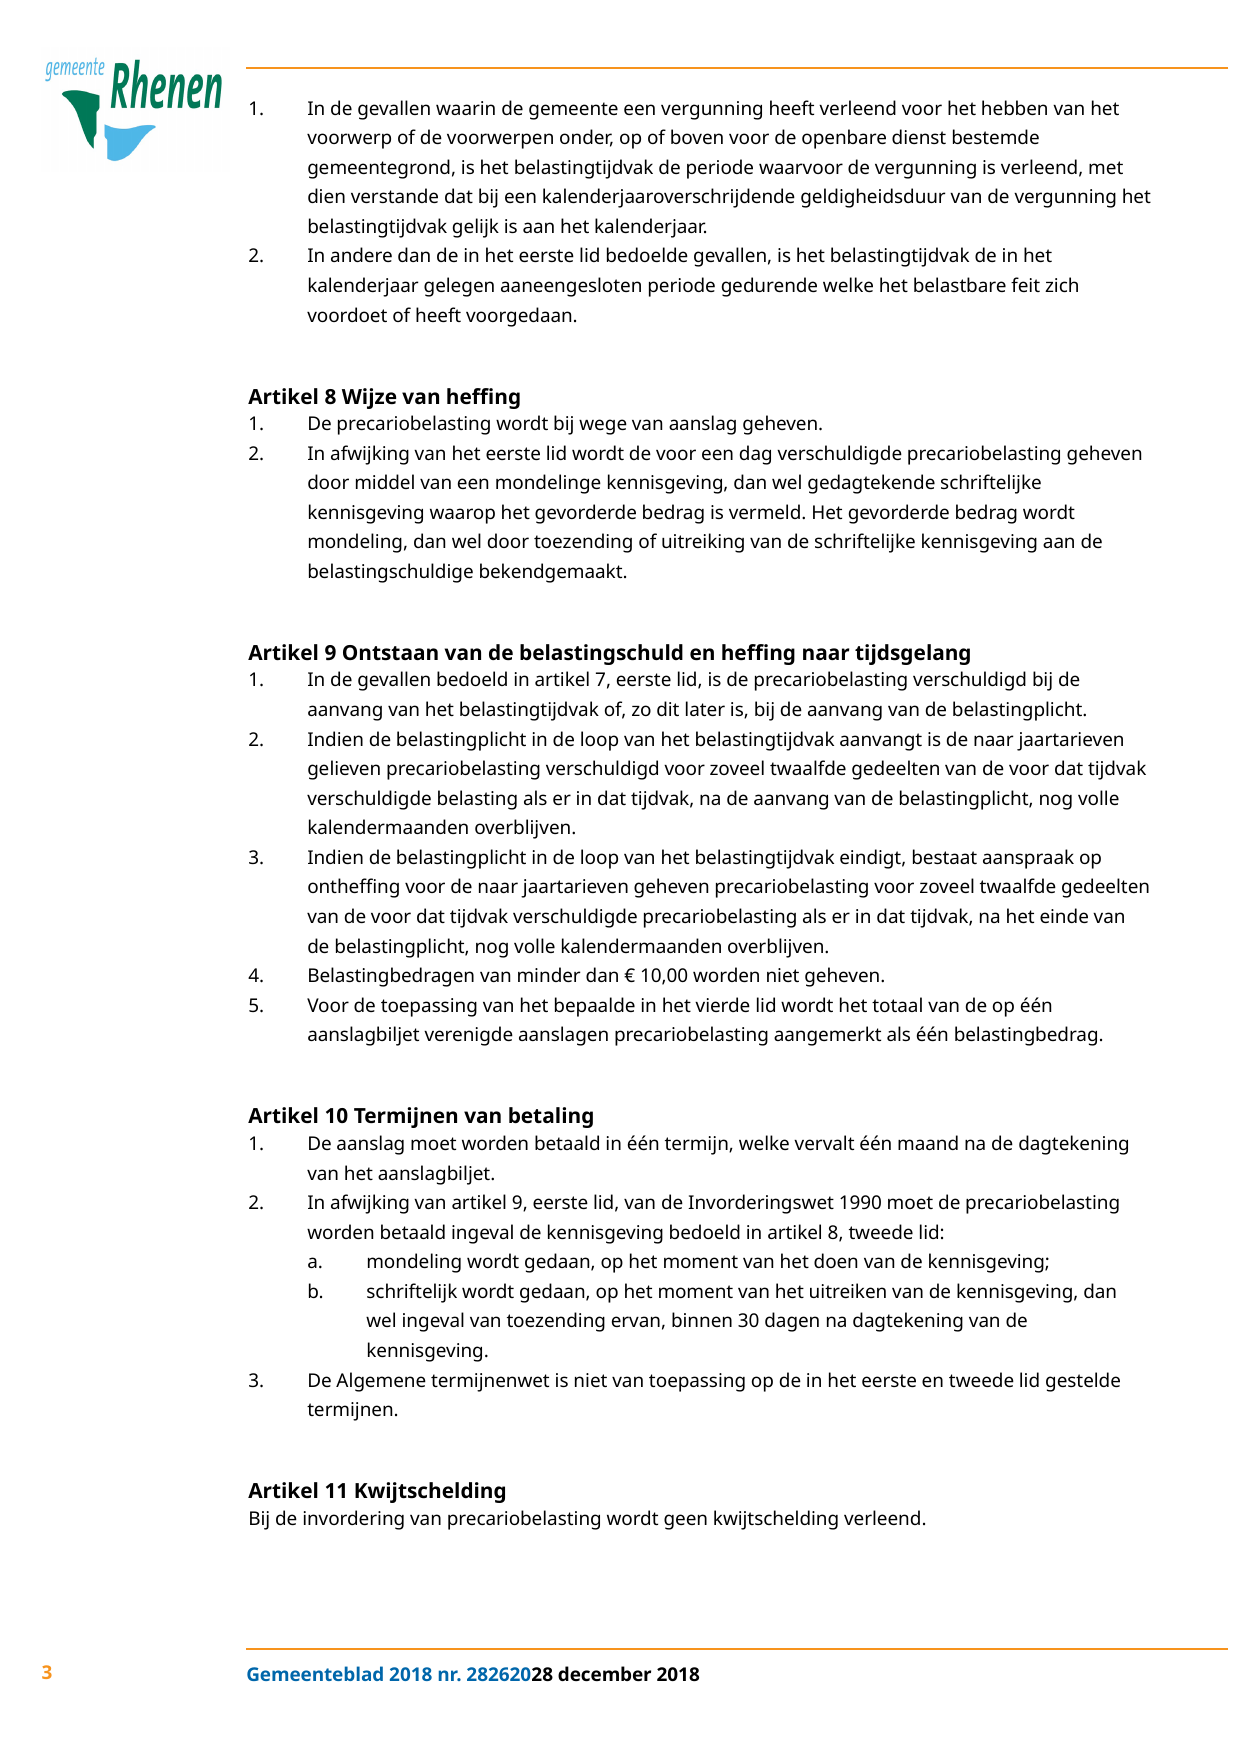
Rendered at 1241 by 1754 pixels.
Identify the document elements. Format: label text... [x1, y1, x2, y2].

picture [41, 47, 231, 172]
list In andere dan de in het eerste lid bedoelde gevallen, is het belastingtijdvak de in het kalenderjaar gelegen aaneengesloten periode gedurende welke het belastbare feit zich voordoet of heeft voorgedaan. [248, 243, 1152, 328]
list schriftelijk wordt gedaan, op het moment van het uitreiken van de kennisgeving, dan wel ingeval van toezending ervan, binnen 30 dagen na dagtekening van de kennisgeving. [307, 1278, 1152, 1363]
list In de gevallen waarin de gemeente een vergunning heeft verleend voor het hebben van het voorwerp of de voorwerpen onder, op of boven voor de openbare dienst bestemde gemeentegrond, is het belastingtijdvak de periode waarvoor de vergunning is verleend, met dien verstande dat bij een kalenderjaaroverschrijdende geldigheidsduur van de vergunning het belastingtijdvak gelijk is aan het kalenderjaar. [248, 95, 1152, 239]
text Artikel 8 Wijze van heffing [248, 382, 1152, 410]
list In afwijking van artikel 9, eerste lid, van de Invorderingswet 1990 moet de precariobelasting worden betaald ingeval de kennisgeving bedoeld in artikel 8, tweede lid: [248, 1189, 1152, 1244]
list In afwijking van het eerste lid wordt de voor een dag verschuldigde precariobelasting geheven door middel van een mondelinge kennisgeving, dan wel gedagtekende schriftelijke kennisgeving waarop het gevorderde bedrag is vermeld. Het gevorderde bedrag wordt mondeling, dan wel door toezending of uitreiking van de schriftelijke kennisgeving aan de belastingschuldige bekendgemaakt. [248, 440, 1152, 584]
list Voor de toepassing van het bepaalde in het vierde lid wordt het totaal van de op één aanslagbiljet verenigde aanslagen precariobelasting aangemerkt als één belastingbedrag. [248, 992, 1152, 1047]
list Indien de belastingplicht in de loop van het belastingtijdvak aanvangt is de naar jaartarieven gelieven precariobelasting verschuldigd voor zoveel twaalfde gedeelten van de voor dat tijdvak verschuldigde belasting als er in dat tijdvak, na de aanvang van de belastingplicht, nog volle kalendermaanden overblijven. [248, 726, 1152, 840]
text Artikel 9 Ontstaan van de belastingschuld en heffing naar tijdsgelang [248, 638, 1152, 667]
text Artikel 11 Kwijtschelding [248, 1476, 1152, 1505]
list De precariobelasting wordt bij wege van aanslag geheven. [248, 410, 1152, 436]
list Belastingbedragen van minder dan € 10,00 worden niet geheven. [248, 962, 1152, 988]
list De aanslag moet worden betaald in één termijn, welke vervalt één maand na de dagtekening van het aanslagbiljet. [248, 1130, 1152, 1185]
list Indien de belastingplicht in de loop van het belastingtijdvak eindigt, bestaat aanspraak op ontheffing voor de naar jaartarieven geheven precariobelasting voor zoveel twaalfde gedeelten van de voor dat tijdvak verschuldigde precariobelasting als er in dat tijdvak, na het einde van de belastingplicht, nog volle kalendermaanden overblijven. [248, 844, 1152, 959]
list In de gevallen bedoeld in artikel 7, eerste lid, is de precariobelasting verschuldigd bij de aanvang van het belastingtijdvak of, zo dit later is, bij de aanvang van de belastingplicht. [248, 667, 1152, 722]
list mondeling wordt gedaan, op het moment van het doen van de kennisgeving; [307, 1248, 1152, 1274]
list De Algemene termijnenwet is niet van toepassing op de in het eerste en tweede lid gestelde termijnen. [248, 1367, 1152, 1422]
text Bij de invordering van precariobelasting wordt geen kwijtschelding verleend. [248, 1505, 1152, 1531]
text Artikel 10 Termijnen van betaling [248, 1102, 1152, 1130]
